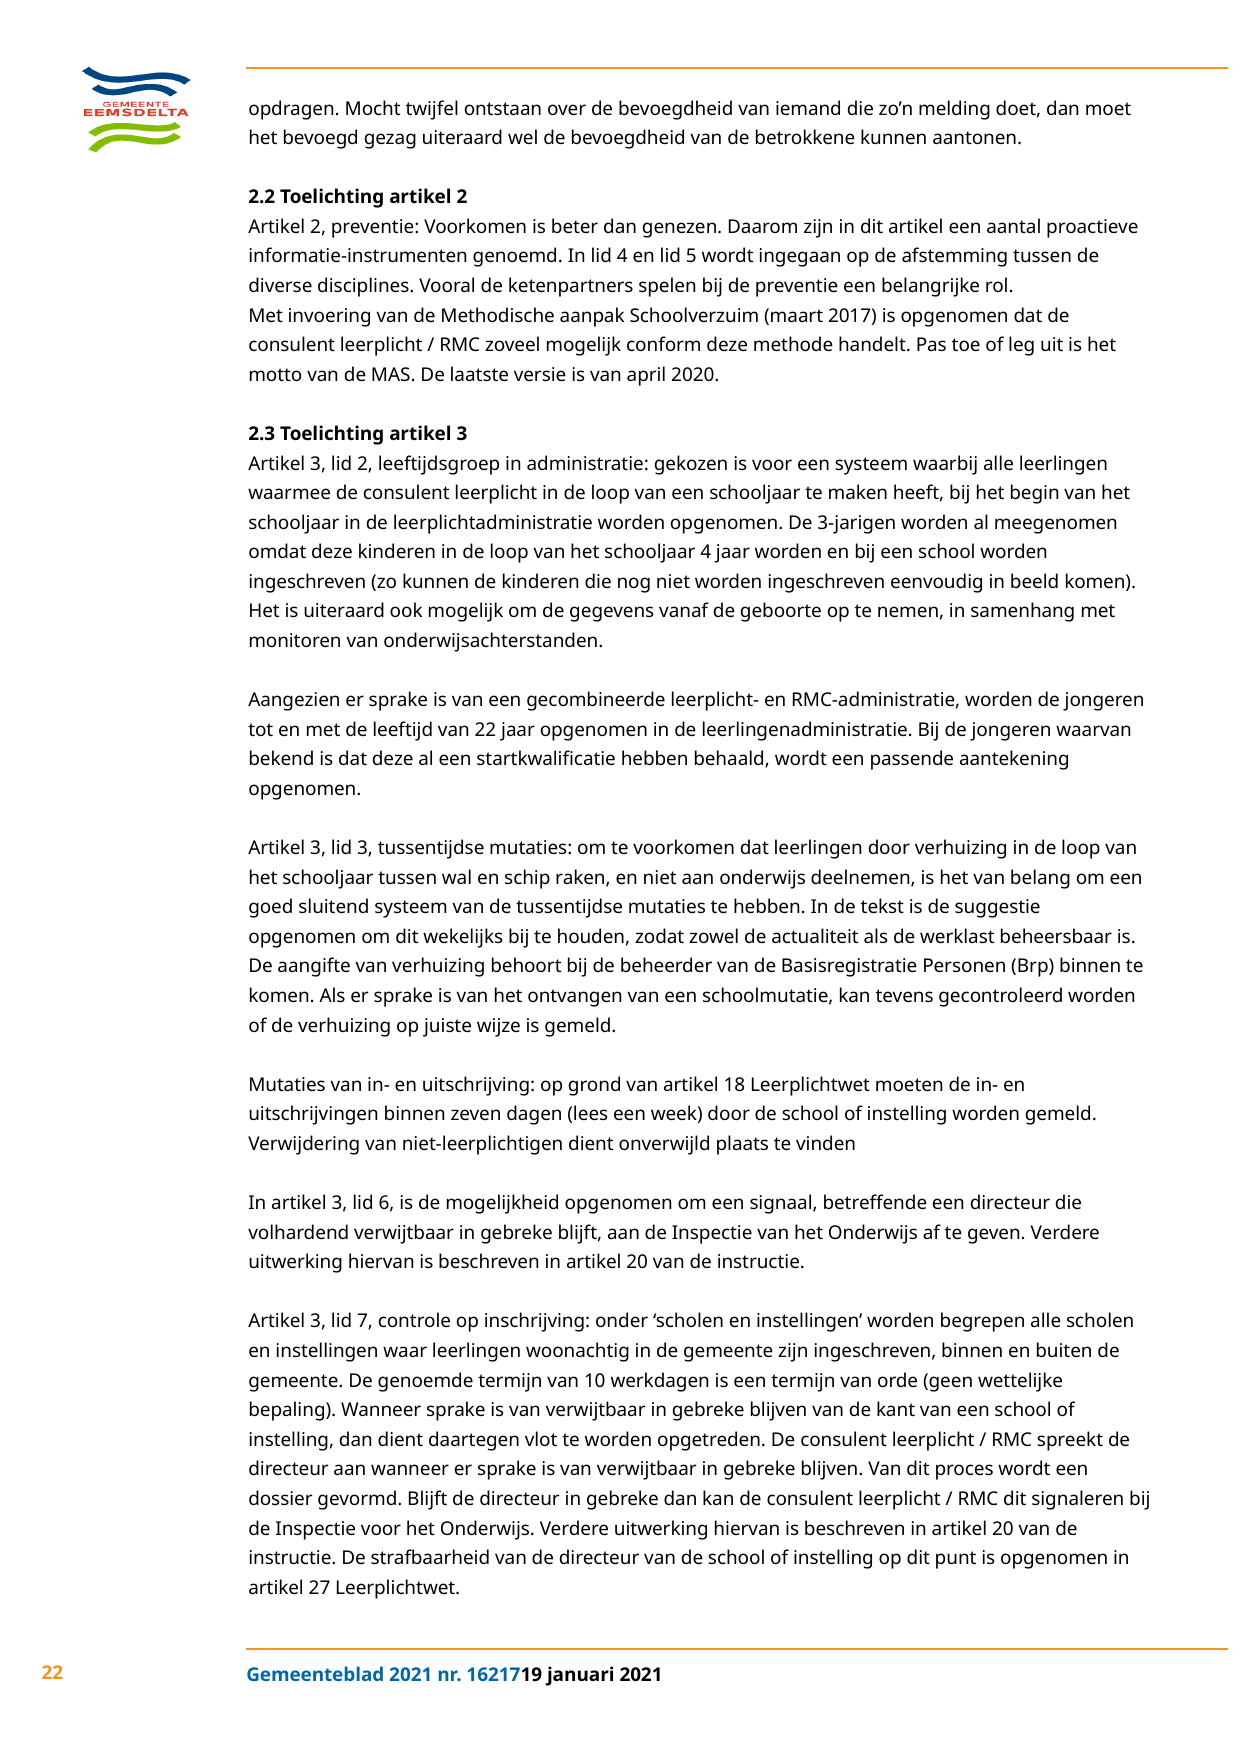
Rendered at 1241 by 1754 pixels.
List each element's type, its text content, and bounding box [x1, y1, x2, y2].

text Artikel 3, lid 2, leeftijdsgroep in administratie: gekozen is voor een systeem waarbij alle leerlingen waarmee de consulent leerplicht in de loop van een schooljaar te maken heeft, bij het begin van het schooljaar in de leerplichtadministratie worden opgenomen. De 3-jarigen worden al meegenomen omdat deze kinderen in de loop van het schooljaar 4 jaar worden en bij een school worden ingeschreven (zo kunnen de kinderen die nog niet worden ingeschreven eenvoudig in beeld komen). Het is uiteraard ook mogelijk om de gegevens vanaf de geboorte op te nemen, in samenhang met monitoren van onderwijsachterstanden. [248, 450, 1152, 653]
text opdragen. Mocht twijfel ontstaan over de bevoegdheid van iemand die zo’n melding doet, dan moet het bevoegd gezag uiteraard wel de bevoegdheid van de betrokkene kunnen aantonen. [248, 95, 1152, 150]
picture [41, 47, 231, 172]
text Artikel 2, preventie: Voorkomen is beter dan genezen. Daarom zijn in dit artikel een aantal proactieve informatie-instrumenten genoemd. In lid 4 en lid 5 wordt ingegaan op de afstemming tussen de diverse disciplines. Vooral de ketenpartners spelen bij de preventie een belangrijke rol. [248, 213, 1152, 298]
text Artikel 3, lid 3, tussentijdse mutaties: om te voorkomen dat leerlingen door verhuizing in de loop van het schooljaar tussen wal en schip raken, en niet aan onderwijs deelnemen, is het van belang om een goed sluitend systeem van de tussentijdse mutaties te hebben. In de tekst is de suggestie opgenomen om dit wekelijks bij te houden, zodat zowel de actualiteit als de werklast beheersbaar is. De aangifte van verhuizing behoort bij de beheerder van de Basisregistratie Personen (Brp) binnen te komen. Als er sprake is van het ontvangen van een schoolmutatie, kan tevens gecontroleerd worden of de verhuizing op juiste wijze is gemeld. [248, 834, 1152, 1038]
text Met invoering van de Methodische aanpak Schoolverzuim (maart 2017) is opgenomen dat de consulent leerplicht / RMC zoveel mogelijk conform deze methode handelt. Pas toe of leg uit is het motto van de MAS. De laatste versie is van april 2020. [248, 302, 1152, 387]
text In artikel 3, lid 6, is de mogelijkheid opgenomen om een signaal, betreffende een directeur die volhardend verwijtbaar in gebreke blijft, aan de Inspectie van het Onderwijs af te geven. Verdere uitwerking hiervan is beschreven in artikel 20 van de instructie. [248, 1189, 1152, 1274]
text Artikel 3, lid 7, controle op inschrijving: onder ‘scholen en instellingen’ worden begrepen alle scholen en instellingen waar leerlingen woonachtig in de gemeente zijn ingeschreven, binnen en buiten de gemeente. De genoemde termijn van 10 werkdagen is een termijn van orde (geen wettelijke bepaling). Wanneer sprake is van verwijtbaar in gebreke blijven van de kant van een school of instelling, dan dient daartegen vlot te worden opgetreden. De consulent leerplicht / RMC spreekt de directeur aan wanneer er sprake is van verwijtbaar in gebreke blijven. Van dit proces wordt een dossier gevormd. Blijft de directeur in gebreke dan kan de consulent leerplicht / RMC dit signaleren bij de Inspectie voor het Onderwijs. Verdere uitwerking hiervan is beschreven in artikel 20 van de instructie. De strafbaarheid van de directeur van de school of instelling op dit punt is opgenomen in artikel 27 Leerplichtwet. [248, 1308, 1152, 1600]
text Mutaties van in- en uitschrijving: op grond van artikel 18 Leerplichtwet moeten de in- en uitschrijvingen binnen zeven dagen (lees een week) door de school of instelling worden gemeld. Verwijdering van niet-leerplichtigen dient onverwijld plaats te vinden [248, 1071, 1152, 1156]
text 2.2 Toelichting artikel 2 [248, 183, 1152, 209]
text Aangezien er sprake is van een gecombineerde leerplicht- en RMC-administratie, worden de jongeren tot en met de leeftijd van 22 jaar opgenomen in de leerlingenadministratie. Bij de jongeren waarvan bekend is dat deze al een startkwalificatie hebben behaald, wordt een passende aantekening opgenomen. [248, 686, 1152, 801]
text 2.3 Toelichting artikel 3 [248, 420, 1152, 446]
